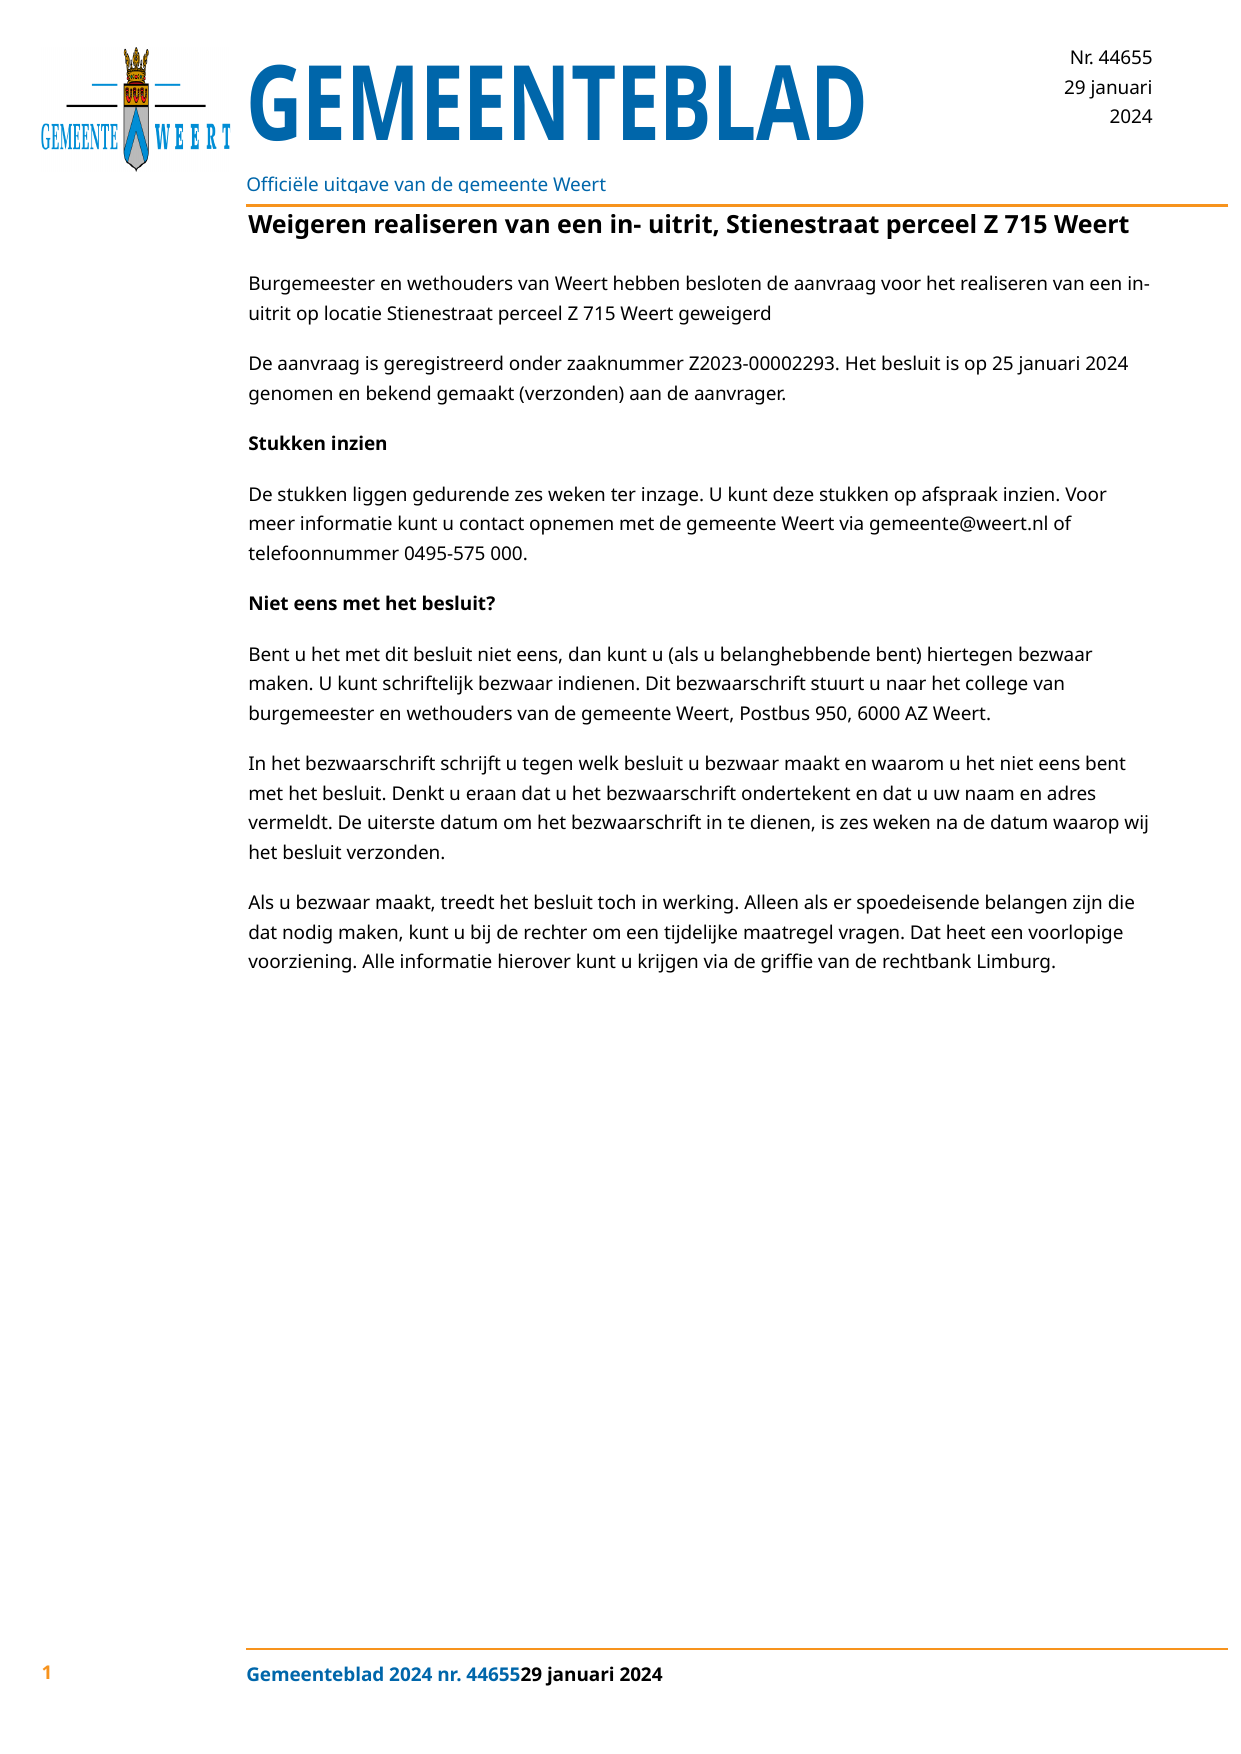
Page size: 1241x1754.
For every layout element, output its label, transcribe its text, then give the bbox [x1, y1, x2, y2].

text Weigeren realiseren van een in- uitrit, Stienestraat perceel Z 715 Weert [248, 207, 1152, 241]
text Bent u het met dit besluit niet eens, dan kunt u (als u belanghebbende bent) hiertegen bezwaar maken. U kunt schriftelijk bezwaar indienen. Dit bezwaarschrift stuurt u naar het college van burgemeester en wethouders van de gemeente Weert, Postbus 950, 6000 AZ Weert. [248, 641, 1152, 726]
text De aanvraag is geregistreerd onder zaaknummer Z2023-00002293. Het besluit is op 25 januari 2024 genomen en bekend gemaakt (verzonden) aan de aanvrager. [248, 350, 1152, 406]
text De stukken liggen gedurende zes weken ter inzage. U kunt deze stukken op afspraak inzien. Voor meer informatie kunt u contact opnemen met de gemeente Weert via gemeente@weert.nl of telefoonnummer 0495-575 000. [248, 481, 1152, 566]
text Burgemeester en wethouders van Weert hebben besloten de aanvraag voor het realiseren van een in- uitrit op locatie Stienestraat perceel Z 715 Weert geweigerd [248, 270, 1152, 326]
text Als u bezwaar maakt, treedt het besluit toch in werking. Alleen als er spoedeisende belangen zijn die dat nodig maken, kunt u bij de rechter om een tijdelijke maatregel vragen. Dat heet een voorlopige voorziening. Alle informatie hierover kunt u krijgen via de griffie van de rechtbank Limburg. [248, 889, 1152, 974]
picture [41, 47, 231, 172]
text Niet eens met het besluit? [248, 590, 1152, 616]
text In het bezwaarschrift schrijft u tegen welk besluit u bezwaar maakt en waarom u het niet eens bent met het besluit. Denkt u eraan dat u het bezwaarschrift ondertekent en dat u uw naam en adres vermeldt. De uiterste datum om het bezwaarschrift in te dienen, is zes weken na de datum waarop wij het besluit verzonden. [248, 750, 1152, 865]
text Stukken inzien [248, 430, 1152, 456]
